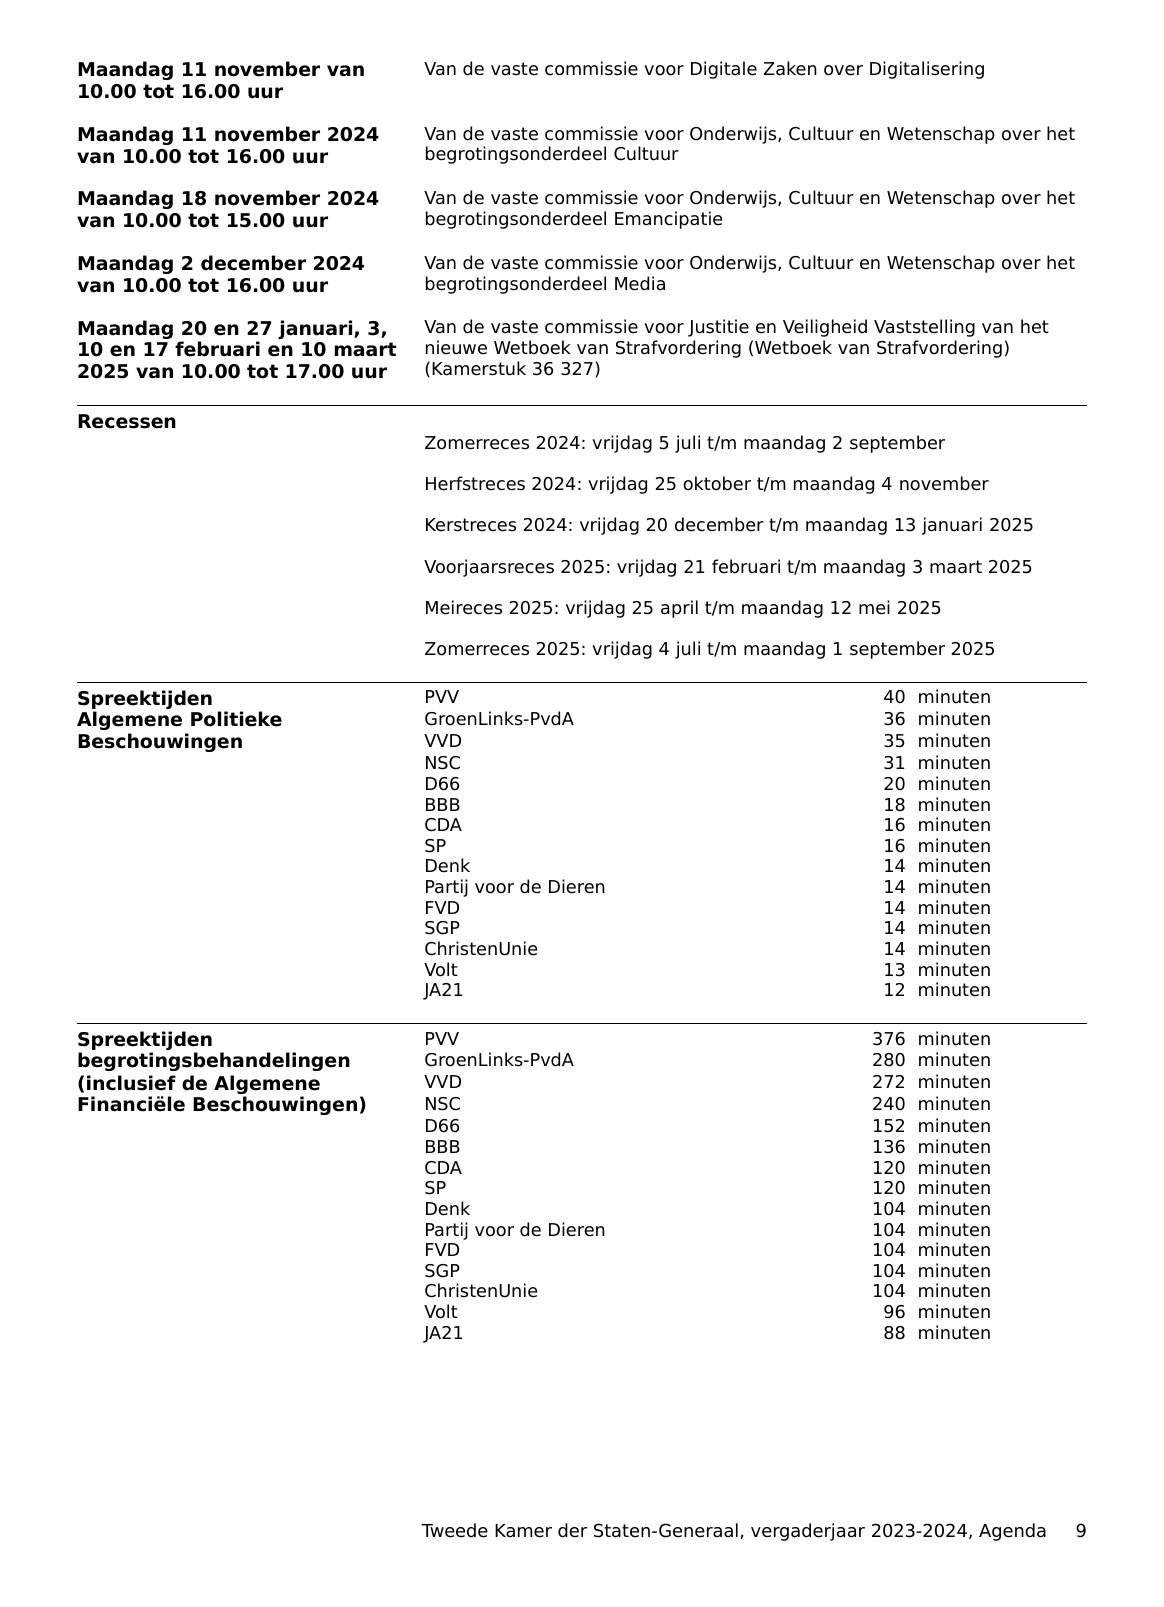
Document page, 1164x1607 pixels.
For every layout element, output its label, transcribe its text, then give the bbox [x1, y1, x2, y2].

table_cell 14 [827, 877, 911, 898]
table_cell minuten [911, 1158, 1087, 1178]
table_cell 120 [827, 1158, 911, 1178]
table_cell D66 [418, 1116, 827, 1137]
table_cell Van de vaste commissie voor Digitale Zaken over Digitalisering [418, 59, 1087, 103]
table_cell [77, 474, 401, 495]
table_cell minuten [911, 1050, 1087, 1072]
table_cell Beschouwingen [77, 731, 401, 753]
table_cell Partij voor de Dieren [418, 1220, 827, 1240]
table_cell [401, 774, 418, 794]
table_cell SP [418, 836, 827, 856]
table_cell [77, 1281, 401, 1302]
table_cell [401, 856, 418, 877]
table_cell [401, 59, 418, 103]
table_cell [77, 619, 401, 639]
table_cell [77, 1116, 401, 1137]
table_cell Maandag 20 en 27 januari, 3, 10 en 17 februari en 10 maart 2025 van 10.00 tot 17.00 uur [77, 318, 401, 383]
table_cell 12 [827, 980, 911, 1001]
table_cell 120 [827, 1178, 911, 1199]
table_cell 104 [827, 1240, 911, 1261]
table_cell [77, 536, 401, 557]
table_cell minuten [911, 731, 1087, 753]
table_cell [418, 536, 1087, 557]
table_cell minuten [911, 1073, 1087, 1094]
table_cell [401, 454, 418, 474]
table_cell Volt [418, 960, 827, 980]
table_cell JA21 [418, 980, 827, 1001]
table_cell [401, 1281, 418, 1302]
table_cell Zomerreces 2025: vrijdag 4 juli t/m maandag 1 september 2025 [418, 639, 1087, 660]
table_cell minuten [911, 774, 1087, 794]
table_cell [77, 898, 401, 918]
table_cell D66 [418, 774, 827, 794]
table_cell [77, 856, 401, 877]
table_cell minuten [911, 898, 1087, 918]
table_cell Algemene Politieke [77, 709, 401, 731]
table_cell [77, 1158, 401, 1178]
table_header minuten [911, 1024, 1087, 1050]
table_cell 152 [827, 1116, 911, 1137]
table_cell 36 [827, 709, 911, 731]
table_cell minuten [911, 918, 1087, 939]
table_cell Van de vaste commissie voor Justitie en Veiligheid Vaststelling van het nieuwe Wetboek van Strafvordering (Wetboek van Strafvordering) (Kamerstuk 36 327) [418, 318, 1087, 383]
table_cell Maandag 11 november van 10.00 tot 16.00 uur [77, 59, 401, 103]
table_cell [418, 168, 1087, 188]
table_cell minuten [911, 815, 1087, 836]
table_cell [401, 124, 418, 168]
table_cell [401, 515, 418, 536]
table_cell minuten [911, 939, 1087, 959]
table_cell 104 [827, 1261, 911, 1281]
table_cell [77, 168, 401, 188]
table_header [401, 1024, 418, 1050]
table_cell [401, 877, 418, 898]
table_cell [401, 1261, 418, 1281]
table_cell [401, 619, 418, 639]
table_cell minuten [911, 709, 1087, 731]
table_cell [401, 103, 418, 124]
table_cell 88 [827, 1323, 911, 1343]
table_cell ChristenUnie [418, 1281, 827, 1302]
table_cell minuten [911, 877, 1087, 898]
table_cell begrotingsbehandelingen [77, 1050, 401, 1072]
table_cell [77, 877, 401, 898]
table_cell Van de vaste commissie voor Onderwijs, Cultuur en Wetenschap over het begrotingsonderdeel Media [418, 253, 1087, 297]
table_cell [401, 960, 418, 980]
table_cell [401, 1137, 418, 1158]
table_cell [401, 918, 418, 939]
table_cell [77, 774, 401, 794]
table_cell 136 [827, 1137, 911, 1158]
table_cell minuten [911, 836, 1087, 856]
table_cell 35 [827, 731, 911, 753]
table_cell Maandag 2 december 2024 van 10.00 tot 16.00 uur [77, 253, 401, 297]
table_cell Denk [418, 1199, 827, 1219]
table_cell [401, 1116, 418, 1137]
table_cell minuten [911, 980, 1087, 1001]
table_cell SGP [418, 1261, 827, 1281]
table_cell [77, 753, 401, 774]
table_cell minuten [911, 1137, 1087, 1158]
table_cell [77, 836, 401, 856]
table_cell [401, 577, 418, 598]
table_cell FVD [418, 1240, 827, 1261]
table_cell [418, 495, 1087, 515]
table_cell minuten [911, 1261, 1087, 1281]
table_cell [77, 639, 401, 660]
table_cell Maandag 11 november 2024 van 10.00 tot 16.00 uur [77, 124, 401, 168]
table_cell minuten [911, 795, 1087, 815]
table_cell Volt [418, 1302, 827, 1323]
table_cell 16 [827, 836, 911, 856]
table_cell Maandag 18 november 2024 van 10.00 tot 15.00 uur [77, 188, 401, 232]
table_cell [77, 815, 401, 836]
table_cell minuten [911, 1116, 1087, 1137]
table_cell 96 [827, 1302, 911, 1323]
table_cell [77, 1302, 401, 1323]
table_cell [418, 232, 1087, 253]
table_cell Zomerreces 2024: vrijdag 5 juli t/m maandag 2 september [418, 433, 1087, 453]
table_cell JA21 [418, 1323, 827, 1343]
table_cell [401, 188, 418, 232]
table_cell [401, 253, 418, 297]
table_cell [77, 1261, 401, 1281]
table_cell [401, 753, 418, 774]
table_cell [401, 1323, 418, 1343]
table_cell Van de vaste commissie voor Onderwijs, Cultuur en Wetenschap over het begrotingsonderdeel Emancipatie [418, 188, 1087, 232]
table_cell minuten [911, 1094, 1087, 1116]
table_cell [77, 1137, 401, 1158]
table_cell [401, 1199, 418, 1219]
table_cell ChristenUnie [418, 939, 827, 959]
table_cell [401, 980, 418, 1001]
table_header 40 [827, 683, 911, 709]
table_cell Van de vaste commissie voor Onderwijs, Cultuur en Wetenschap over het begrotingsonderdeel Cultuur [418, 124, 1087, 168]
table_cell SP [418, 1178, 827, 1199]
table_cell [401, 639, 418, 660]
table_cell [401, 1302, 418, 1323]
table_cell VVD [418, 1073, 827, 1094]
table_header [418, 406, 1087, 433]
table_cell [401, 598, 418, 618]
table_cell [77, 1178, 401, 1199]
table_cell Meireces 2025: vrijdag 25 april t/m maandag 12 mei 2025 [418, 598, 1087, 618]
table_cell [401, 433, 418, 453]
table_cell [401, 836, 418, 856]
table_cell GroenLinks-PvdA [418, 709, 827, 731]
table_cell 14 [827, 918, 911, 939]
table_header PVV [418, 1024, 827, 1050]
table_cell SGP [418, 918, 827, 939]
table_cell [401, 495, 418, 515]
table_cell [77, 960, 401, 980]
table_cell 14 [827, 898, 911, 918]
table_cell minuten [911, 1220, 1087, 1240]
table_cell minuten [911, 1240, 1087, 1261]
table_cell [77, 495, 401, 515]
table_header Spreektijden [77, 683, 401, 709]
table_cell 14 [827, 939, 911, 959]
table_cell [77, 433, 401, 453]
table_cell [401, 1220, 418, 1240]
table_cell minuten [911, 1302, 1087, 1323]
table_cell [77, 939, 401, 959]
table_cell [77, 1220, 401, 1240]
table_cell CDA [418, 815, 827, 836]
table_header [401, 406, 418, 433]
table_cell BBB [418, 795, 827, 815]
table_cell [401, 1178, 418, 1199]
table_cell [401, 1050, 418, 1072]
table_cell CDA [418, 1158, 827, 1178]
table_cell BBB [418, 1137, 827, 1158]
table_cell [401, 1240, 418, 1261]
table_header Recessen [77, 406, 401, 433]
table_cell [77, 557, 401, 577]
table_cell Kerstreces 2024: vrijdag 20 december t/m maandag 13 januari 2025 [418, 515, 1087, 536]
table_cell 14 [827, 856, 911, 877]
table_cell 104 [827, 1281, 911, 1302]
table_cell [77, 1323, 401, 1343]
table_cell GroenLinks-PvdA [418, 1050, 827, 1072]
table_cell [401, 815, 418, 836]
table_cell (inclusief de Algemene [77, 1073, 401, 1094]
table_cell [77, 515, 401, 536]
table_cell [401, 232, 418, 253]
table_cell [418, 103, 1087, 124]
table_cell NSC [418, 753, 827, 774]
table_cell [401, 898, 418, 918]
table_cell minuten [911, 753, 1087, 774]
table_cell 13 [827, 960, 911, 980]
table_cell minuten [911, 1281, 1087, 1302]
table_cell [77, 1240, 401, 1261]
table_cell [77, 980, 401, 1001]
table_cell Financiële Beschouwingen) [77, 1094, 401, 1116]
table_cell [418, 619, 1087, 639]
table_cell Herfstreces 2024: vrijdag 25 oktober t/m maandag 4 november [418, 474, 1087, 495]
table_cell 18 [827, 795, 911, 815]
table_cell [77, 297, 401, 317]
table_cell [401, 795, 418, 815]
table_header minuten [911, 683, 1087, 709]
table_header [401, 683, 418, 709]
table_cell FVD [418, 898, 827, 918]
table_cell [401, 536, 418, 557]
table_cell minuten [911, 856, 1087, 877]
table_cell Denk [418, 856, 827, 877]
table_cell Partij voor de Dieren [418, 877, 827, 898]
table_cell [77, 795, 401, 815]
table_cell [77, 598, 401, 618]
table_cell [418, 297, 1087, 317]
table_cell [401, 557, 418, 577]
table_cell [401, 168, 418, 188]
table_cell [401, 709, 418, 731]
table_cell minuten [911, 1178, 1087, 1199]
table_cell 240 [827, 1094, 911, 1116]
table_cell Voorjaarsreces 2025: vrijdag 21 februari t/m maandag 3 maart 2025 [418, 557, 1087, 577]
table_cell [401, 1158, 418, 1178]
table_cell [401, 297, 418, 317]
table_cell minuten [911, 960, 1087, 980]
table_header PVV [418, 683, 827, 709]
table_cell minuten [911, 1323, 1087, 1343]
table_cell 280 [827, 1050, 911, 1072]
table_cell [401, 1073, 418, 1094]
table_header 376 [827, 1024, 911, 1050]
table_cell [418, 577, 1087, 598]
table_cell [401, 474, 418, 495]
table_cell [77, 1199, 401, 1219]
table_cell 104 [827, 1199, 911, 1219]
table_cell [77, 232, 401, 253]
table_cell [401, 1094, 418, 1116]
table_cell [418, 454, 1087, 474]
table_cell [77, 577, 401, 598]
table_cell [77, 454, 401, 474]
table_cell 20 [827, 774, 911, 794]
table_cell 272 [827, 1073, 911, 1094]
table_cell [401, 731, 418, 753]
table_cell NSC [418, 1094, 827, 1116]
table_cell [77, 103, 401, 124]
table_cell 104 [827, 1220, 911, 1240]
table_cell [77, 918, 401, 939]
table_cell [401, 318, 418, 383]
table_cell [401, 939, 418, 959]
table_cell minuten [911, 1199, 1087, 1219]
table_cell VVD [418, 731, 827, 753]
table_cell 16 [827, 815, 911, 836]
table_header Spreektijden [77, 1024, 401, 1050]
table_cell 31 [827, 753, 911, 774]
